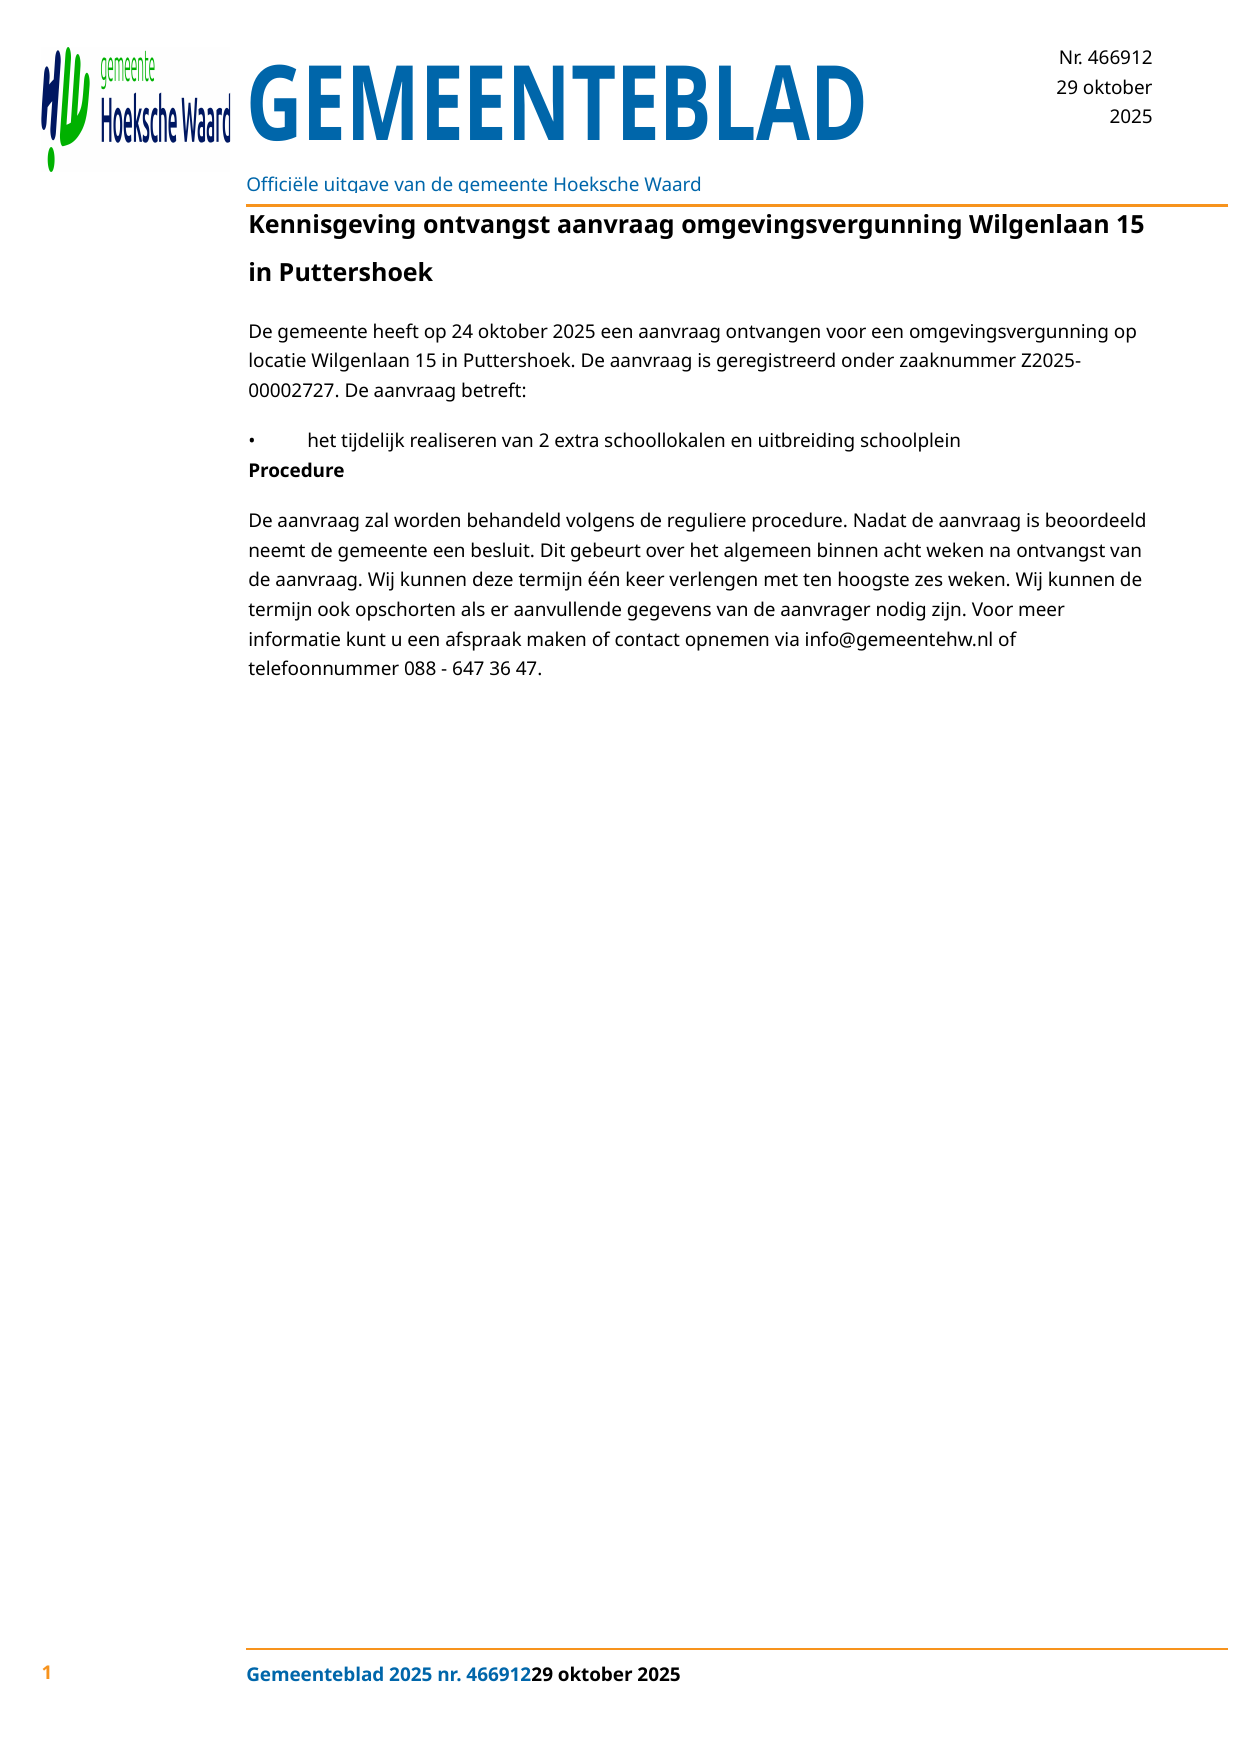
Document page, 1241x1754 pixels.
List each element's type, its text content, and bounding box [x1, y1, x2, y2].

text Kennisgeving ontvangst aanvraag omgevingsvergunning Wilgenlaan 15 in Puttershoek [248, 207, 1152, 288]
picture [41, 47, 231, 172]
text De gemeente heeft op 24 oktober 2025 een aanvraag ontvangen voor een omgevingsvergunning op locatie Wilgenlaan 15 in Puttershoek. De aanvraag is geregistreerd onder zaaknummer Z2025-00002727. De aanvraag betreft: [248, 318, 1152, 403]
text Procedure [248, 457, 1152, 483]
text De aanvraag zal worden behandeld volgens de reguliere procedure. Nadat de aanvraag is beoordeeld neemt de gemeente een besluit. Dit gebeurt over het algemeen binnen acht weken na ontvangst van de aanvraag. Wij kunnen deze termijn één keer verlengen met ten hoogste zes weken. Wij kunnen de termijn ook opschorten als er aanvullende gegevens van de aanvrager nodig zijn. Voor meer informatie kunt u een afspraak maken of contact opnemen via info@gemeentehw.nl of telefoonnummer 088 - 647 36 47. [248, 507, 1152, 681]
list het tijdelijk realiseren van 2 extra schoollokalen en uitbreiding schoolplein [248, 427, 1152, 453]
